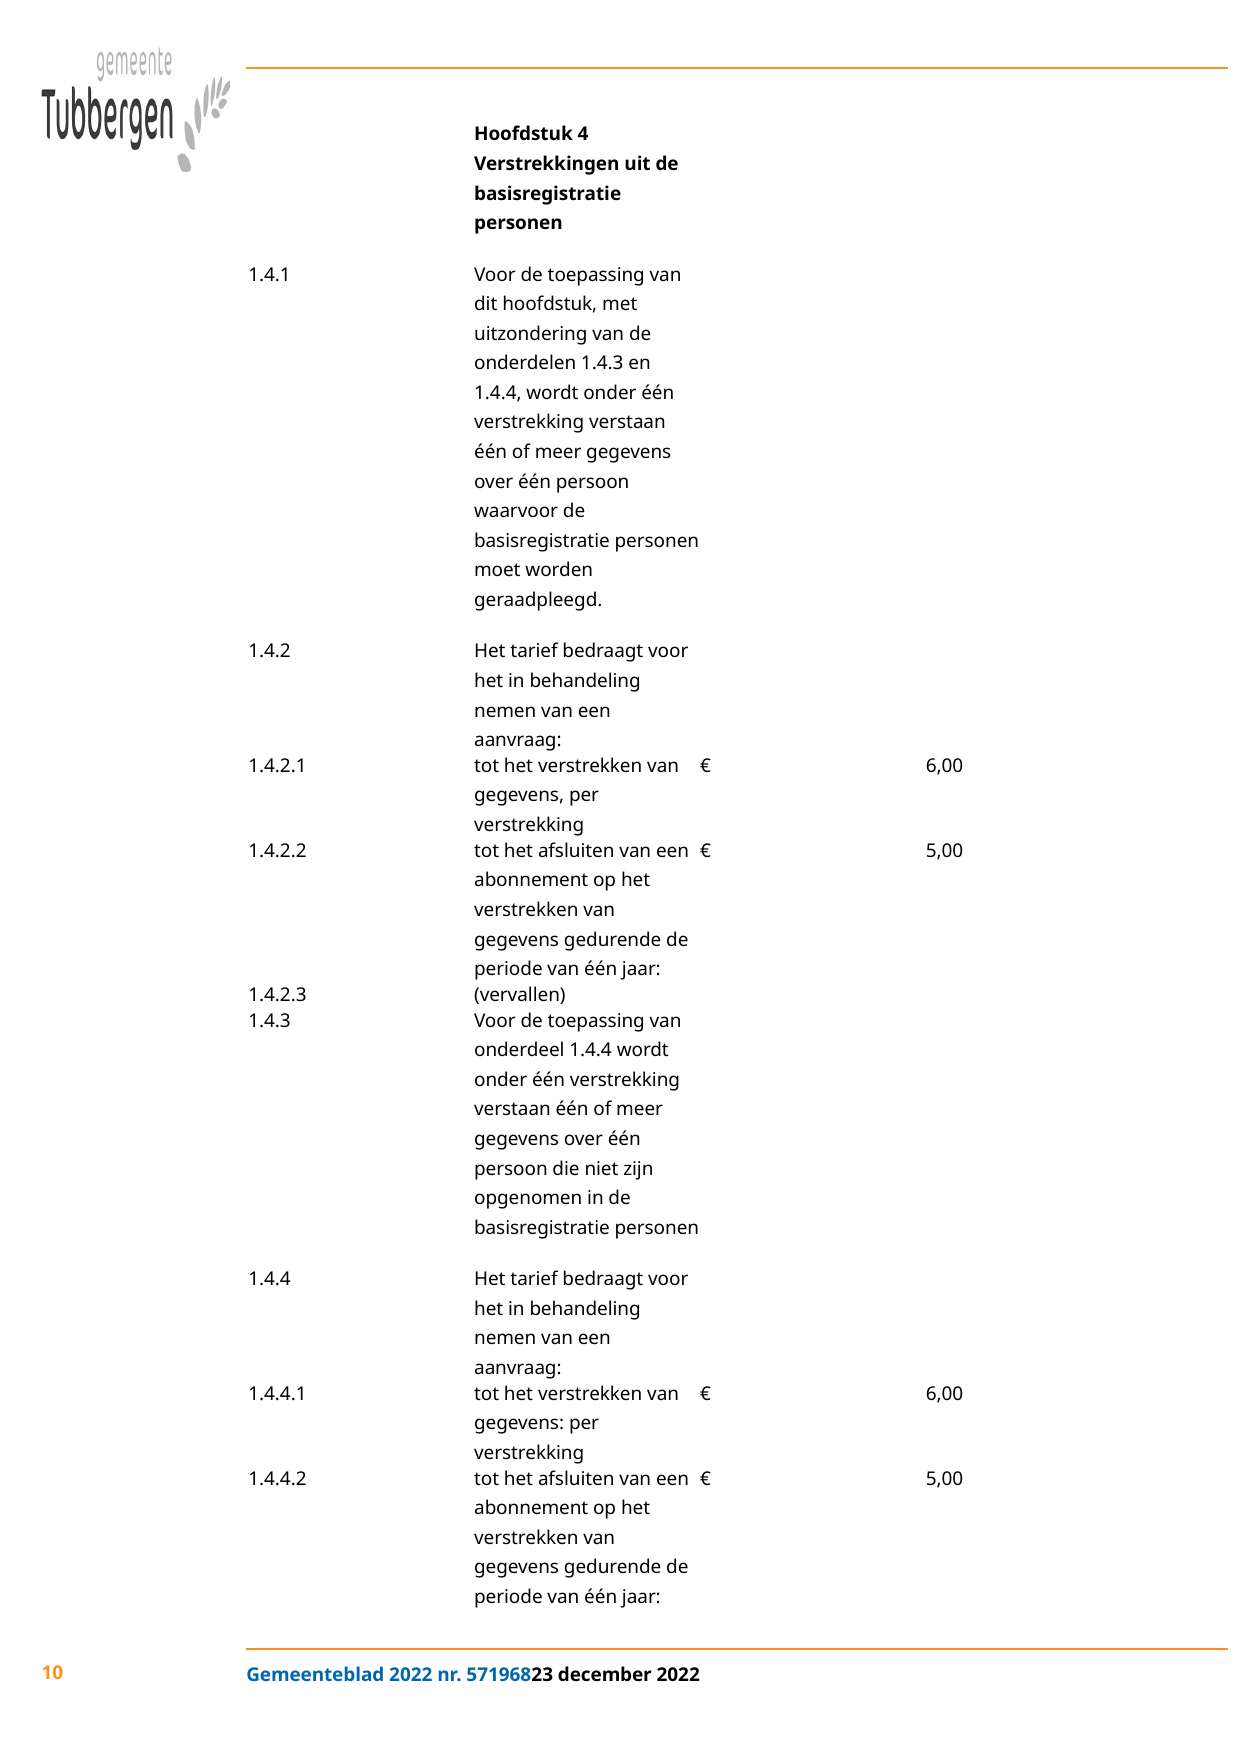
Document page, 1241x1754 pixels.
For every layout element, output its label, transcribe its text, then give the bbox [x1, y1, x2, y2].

table_cell (vervallen) [474, 981, 700, 1007]
table_cell 1.4.2.1 [248, 752, 474, 837]
table_cell [700, 1240, 926, 1265]
table_cell [926, 981, 1152, 1007]
table_cell [248, 95, 474, 121]
table_cell [926, 612, 1152, 638]
table_cell Voor de toepassing van dit hoofdstuk, met uitzondering van de onderdelen 1.4.3 en 1.4.4, wordt onder één verstrekking verstaan één of meer gegevens over één persoon waarvoor de basisregistratie personen moet worden geraadpleegd. [474, 261, 700, 612]
table_cell [926, 1265, 1152, 1380]
table_cell [700, 638, 926, 752]
picture [41, 47, 231, 172]
table_cell [248, 235, 474, 261]
table_cell [926, 235, 1152, 261]
table_cell 6,00 [926, 1380, 1152, 1465]
table_cell [926, 1007, 1152, 1239]
table_cell 6,00 [926, 752, 1152, 837]
table_cell [926, 121, 1152, 235]
table_cell [474, 235, 700, 261]
table_cell [700, 261, 926, 612]
table_cell [700, 121, 926, 235]
table_cell 5,00 [926, 837, 1152, 981]
table_cell Hoofdstuk 4 Verstrekkingen uit de basisregistratie personen [474, 121, 700, 235]
table_cell [700, 235, 926, 261]
table_cell Het tarief bedraagt voor het in behandeling nemen van een aanvraag: [474, 638, 700, 752]
table_cell 1.4.4 [248, 1265, 474, 1380]
table_cell [700, 95, 926, 121]
table_cell € [700, 1380, 926, 1465]
table_cell [926, 95, 1152, 121]
table_cell € [700, 1465, 926, 1609]
table_cell 1.4.2 [248, 638, 474, 752]
table_cell 1.4.1 [248, 261, 474, 612]
table_cell Het tarief bedraagt voor het in behandeling nemen van een aanvraag: [474, 1265, 700, 1380]
table_cell [248, 1240, 474, 1265]
table_cell [700, 981, 926, 1007]
table_cell tot het verstrekken van gegevens, per verstrekking [474, 752, 700, 837]
table_cell [474, 1240, 700, 1265]
table_cell Voor de toepassing van onderdeel 1.4.4 wordt onder één verstrekking verstaan één of meer gegevens over één persoon die niet zijn opgenomen in de basisregistratie personen [474, 1007, 700, 1239]
table_cell [926, 638, 1152, 752]
table_cell 5,00 [926, 1465, 1152, 1609]
table_cell 1.4.3 [248, 1007, 474, 1239]
table_cell tot het afsluiten van een abonnement op het verstrekken van gegevens gedurende de periode van één jaar: [474, 837, 700, 981]
table_cell [700, 1265, 926, 1380]
table_cell € [700, 837, 926, 981]
table_cell [926, 261, 1152, 612]
table_cell [474, 612, 700, 638]
table_cell [926, 1240, 1152, 1265]
table_cell tot het verstrekken van gegevens: per verstrekking [474, 1380, 700, 1465]
table_cell € [700, 752, 926, 837]
table_cell [248, 121, 474, 235]
table_cell 1.4.2.2 [248, 837, 474, 981]
table_cell 1.4.4.1 [248, 1380, 474, 1465]
table_cell [248, 612, 474, 638]
table_cell tot het afsluiten van een abonnement op het verstrekken van gegevens gedurende de periode van één jaar: [474, 1465, 700, 1609]
table_cell [700, 612, 926, 638]
table_cell [474, 95, 700, 121]
table_cell [700, 1007, 926, 1239]
table_cell 1.4.4.2 [248, 1465, 474, 1609]
table_cell 1.4.2.3 [248, 981, 474, 1007]
